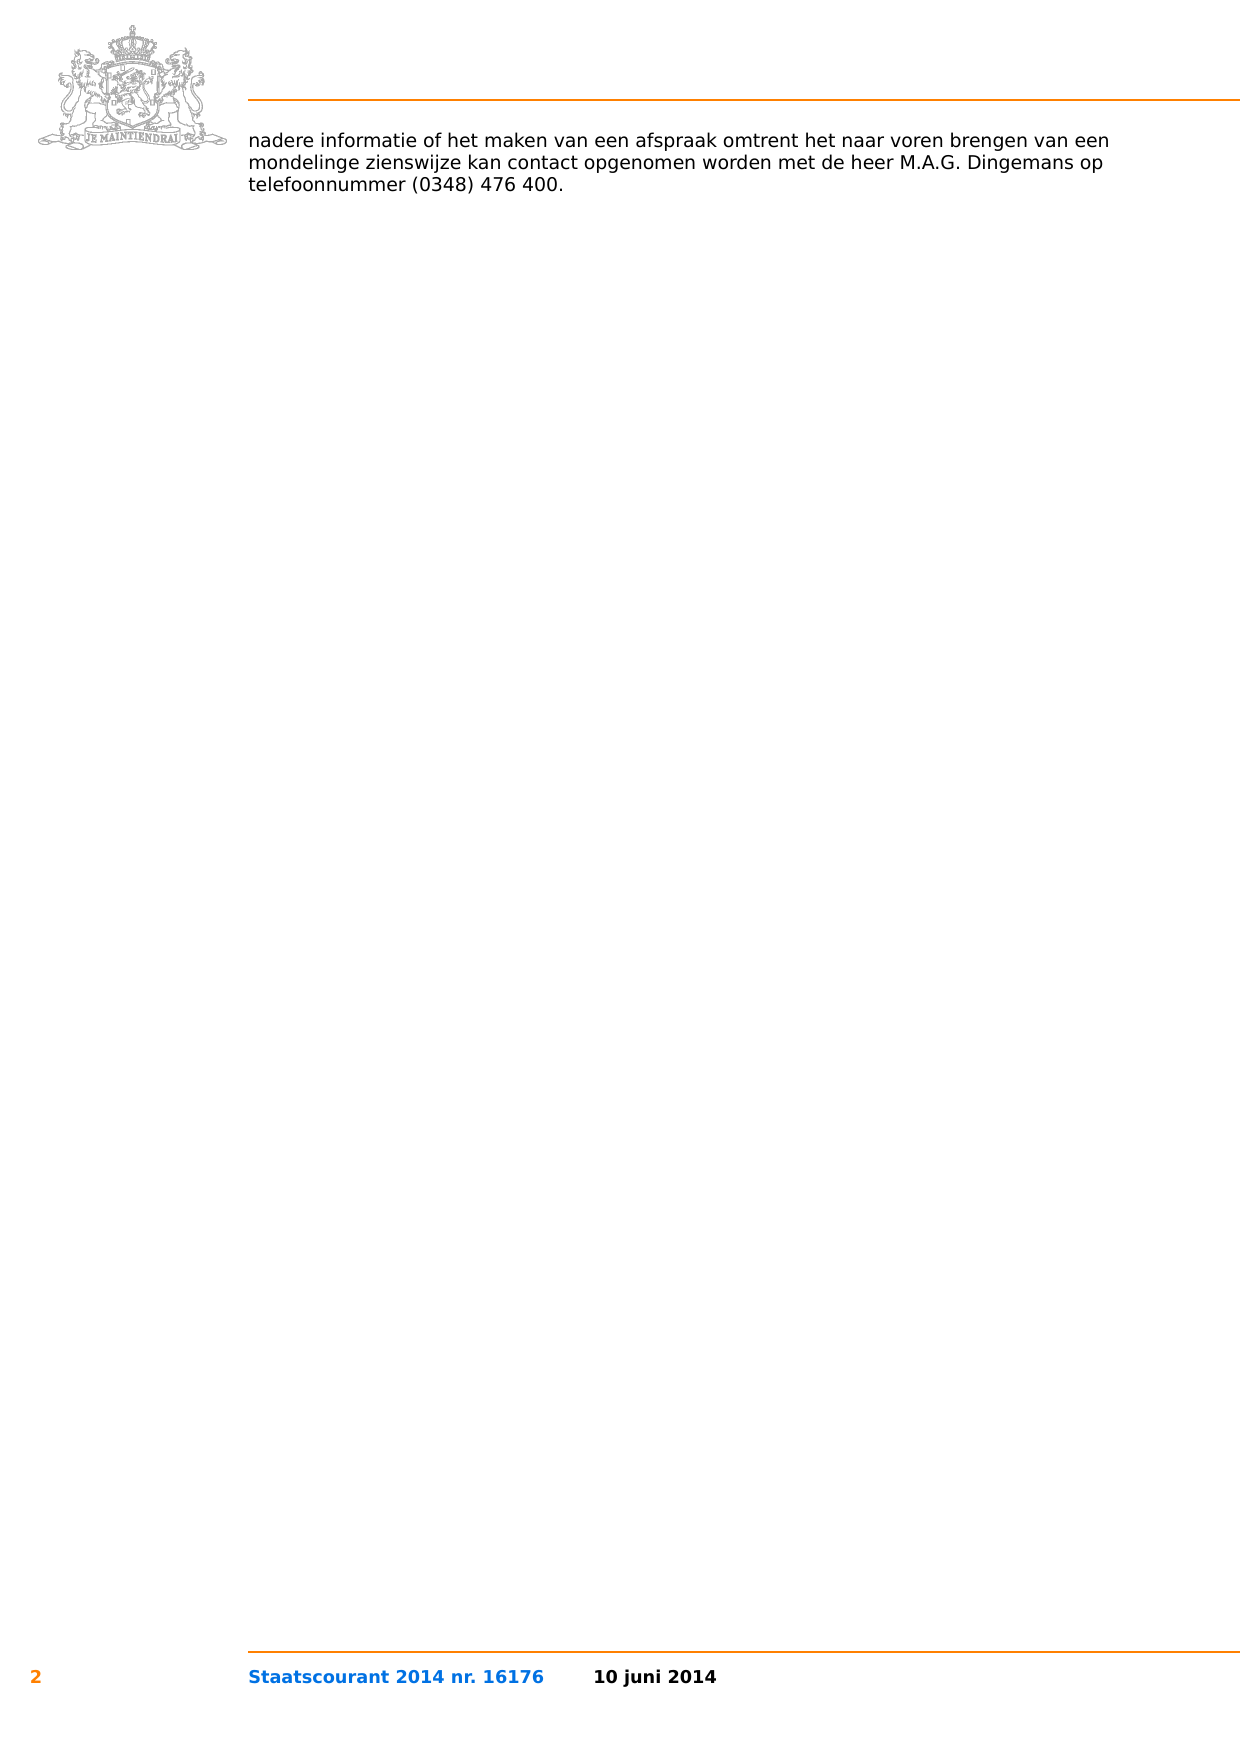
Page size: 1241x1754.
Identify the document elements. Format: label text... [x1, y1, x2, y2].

picture [38, 25, 227, 150]
text nadere informatie of het maken van een afspraak omtrent het naar voren brengen van een mondelinge zienswijze kan contact opgenomen worden met de heer M.A.G. Dingemans op telefoonnummer (0348) 476 400. [248, 130, 1163, 196]
